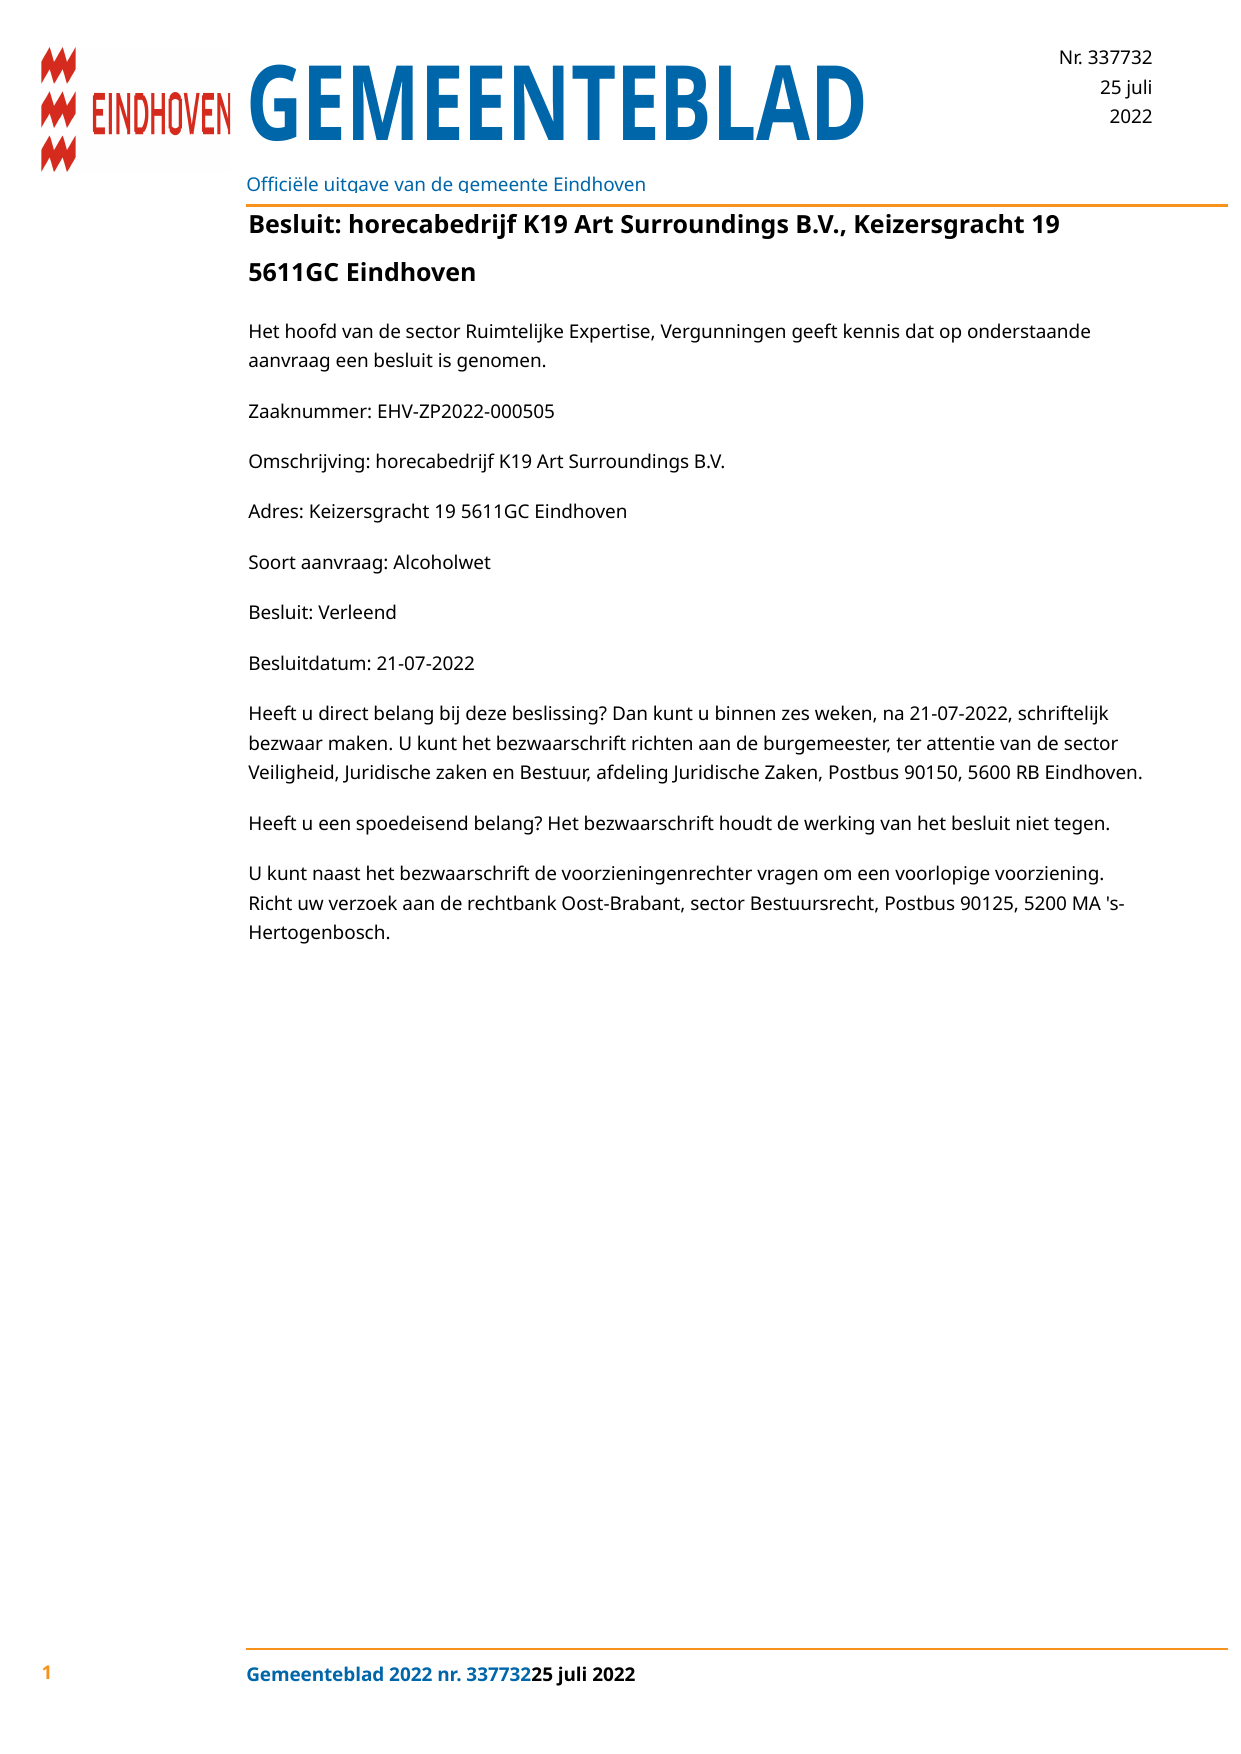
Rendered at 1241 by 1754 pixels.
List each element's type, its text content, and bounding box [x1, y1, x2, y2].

text Adres: Keizersgracht 19 5611GC Eindhoven [248, 499, 1152, 524]
text Besluit: horecabedrijf K19 Art Surroundings B.V., Keizersgracht 19 5611GC Eindhoven [248, 207, 1152, 288]
text Soort aanvraag: Alcoholwet [248, 549, 1152, 575]
text Heeft u een spoedeisend belang? Het bezwaarschrift houdt de werking van het besluit niet tegen. [248, 810, 1152, 836]
text Het hoofd van de sector Ruimtelijke Expertise, Vergunningen geeft kennis dat op onderstaande aanvraag een besluit is genomen. [248, 318, 1152, 373]
text U kunt naast het bezwaarschrift de voorzieningenrechter vragen om een voorlopige voorziening. Richt uw verzoek aan de rechtbank Oost-Brabant, sector Bestuursrecht, Postbus 90125, 5200 MA 's-Hertogenbosch. [248, 860, 1152, 945]
text Omschrijving: horecabedrijf K19 Art Surroundings B.V. [248, 448, 1152, 474]
text Besluitdatum: 21-07-2022 [248, 650, 1152, 676]
text Zaaknummer: EHV-ZP2022-000505 [248, 398, 1152, 424]
text Heeft u direct belang bij deze beslissing? Dan kunt u binnen zes weken, na 21-07-2022, schriftelijk bezwaar maken. U kunt het bezwaarschrift richten aan de burgemeester, ter attentie van de sector Veiligheid, Juridische zaken en Bestuur, afdeling Juridische Zaken, Postbus 90150, 5600 RB Eindhoven. [248, 700, 1152, 785]
picture [41, 47, 231, 172]
text Besluit: Verleend [248, 599, 1152, 625]
